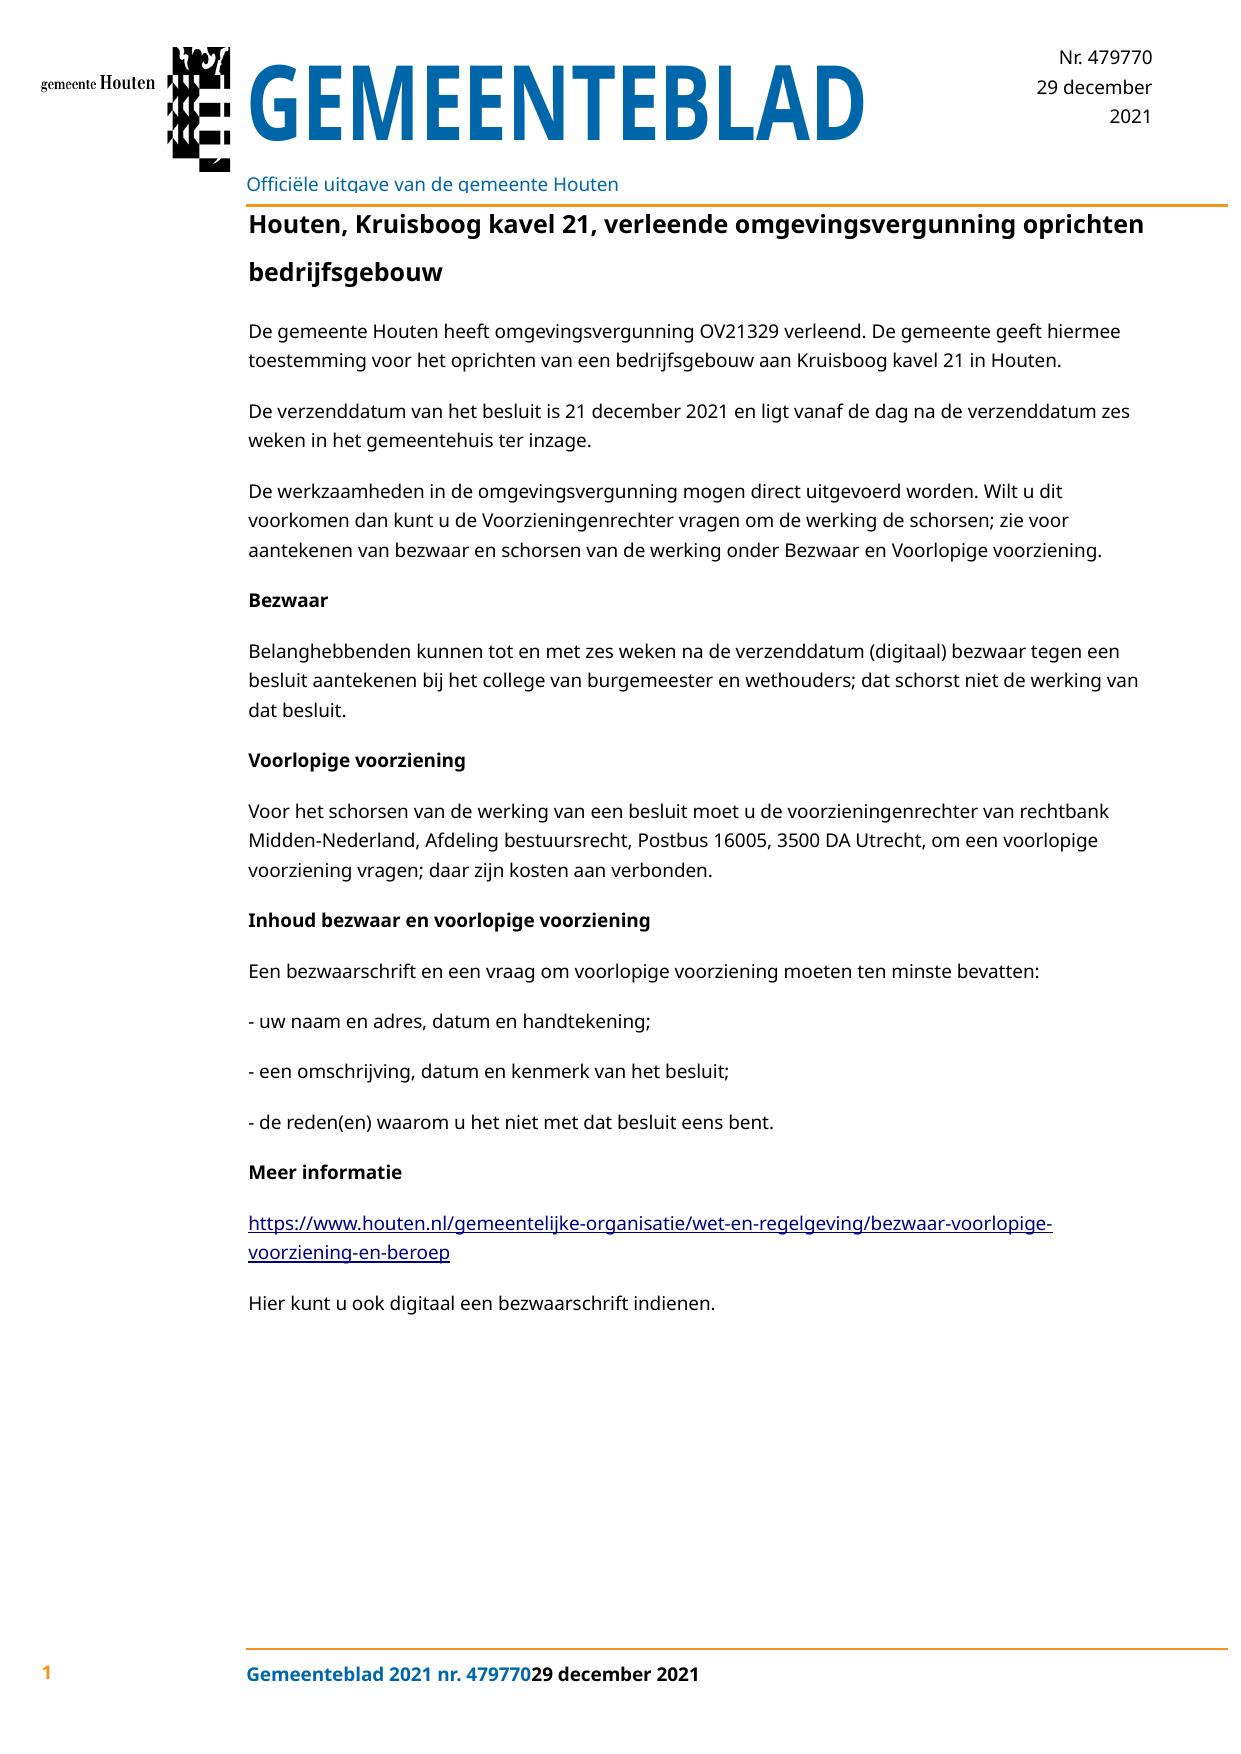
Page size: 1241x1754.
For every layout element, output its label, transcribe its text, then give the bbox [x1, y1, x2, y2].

text Voorlopige voorziening [248, 747, 1152, 773]
text https://www.houten.nl/gemeentelijke-organisatie/wet-en-regelgeving/bezwaar-voorlopige-voorziening-en-beroep [248, 1210, 1152, 1265]
text De verzenddatum van het besluit is 21 december 2021 en ligt vanaf de dag na de verzenddatum zes weken in het gemeentehuis ter inzage. [248, 398, 1152, 453]
text Houten, Kruisboog kavel 21, verleende omgevingsvergunning oprichten bedrijfsgebouw [248, 207, 1152, 288]
text Hier kunt u ook digitaal een bezwaarschrift indienen. [248, 1290, 1152, 1316]
text Inhoud bezwaar en voorlopige voorziening [248, 907, 1152, 933]
text De gemeente Houten heeft omgevingsvergunning OV21329 verleend. De gemeente geeft hiermee toestemming voor het oprichten van een bedrijfsgebouw aan Kruisboog kavel 21 in Houten. [248, 318, 1152, 373]
text - een omschrijving, datum en kenmerk van het besluit; [248, 1059, 1152, 1084]
text Bezwaar [248, 587, 1152, 613]
text - uw naam en adres, datum en handtekening; [248, 1008, 1152, 1034]
text Voor het schorsen van de werking van een besluit moet u de voorzieningenrechter van rechtbank Midden-Nederland, Afdeling bestuursrecht, Postbus 16005, 3500 DA Utrecht, om een voorlopige voorziening vragen; daar zijn kosten aan verbonden. [248, 798, 1152, 883]
text Belanghebbenden kunnen tot en met zes weken na de verzenddatum (digitaal) bezwaar tegen een besluit aantekenen bij het college van burgemeester en wethouders; dat schorst niet de werking van dat besluit. [248, 638, 1152, 723]
text - de reden(en) waarom u het niet met dat besluit eens bent. [248, 1109, 1152, 1135]
text Een bezwaarschrift en een vraag om voorlopige voorziening moeten ten minste bevatten: [248, 958, 1152, 984]
picture [41, 47, 231, 172]
text De werkzaamheden in de omgevingsvergunning mogen direct uitgevoerd worden. Wilt u dit voorkomen dan kunt u de Voorzieningenrechter vragen om de werking de schorsen; zie voor aantekenen van bezwaar en schorsen van de werking onder Bezwaar en Voorlopige voorziening. [248, 478, 1152, 563]
text Meer informatie [248, 1159, 1152, 1185]
